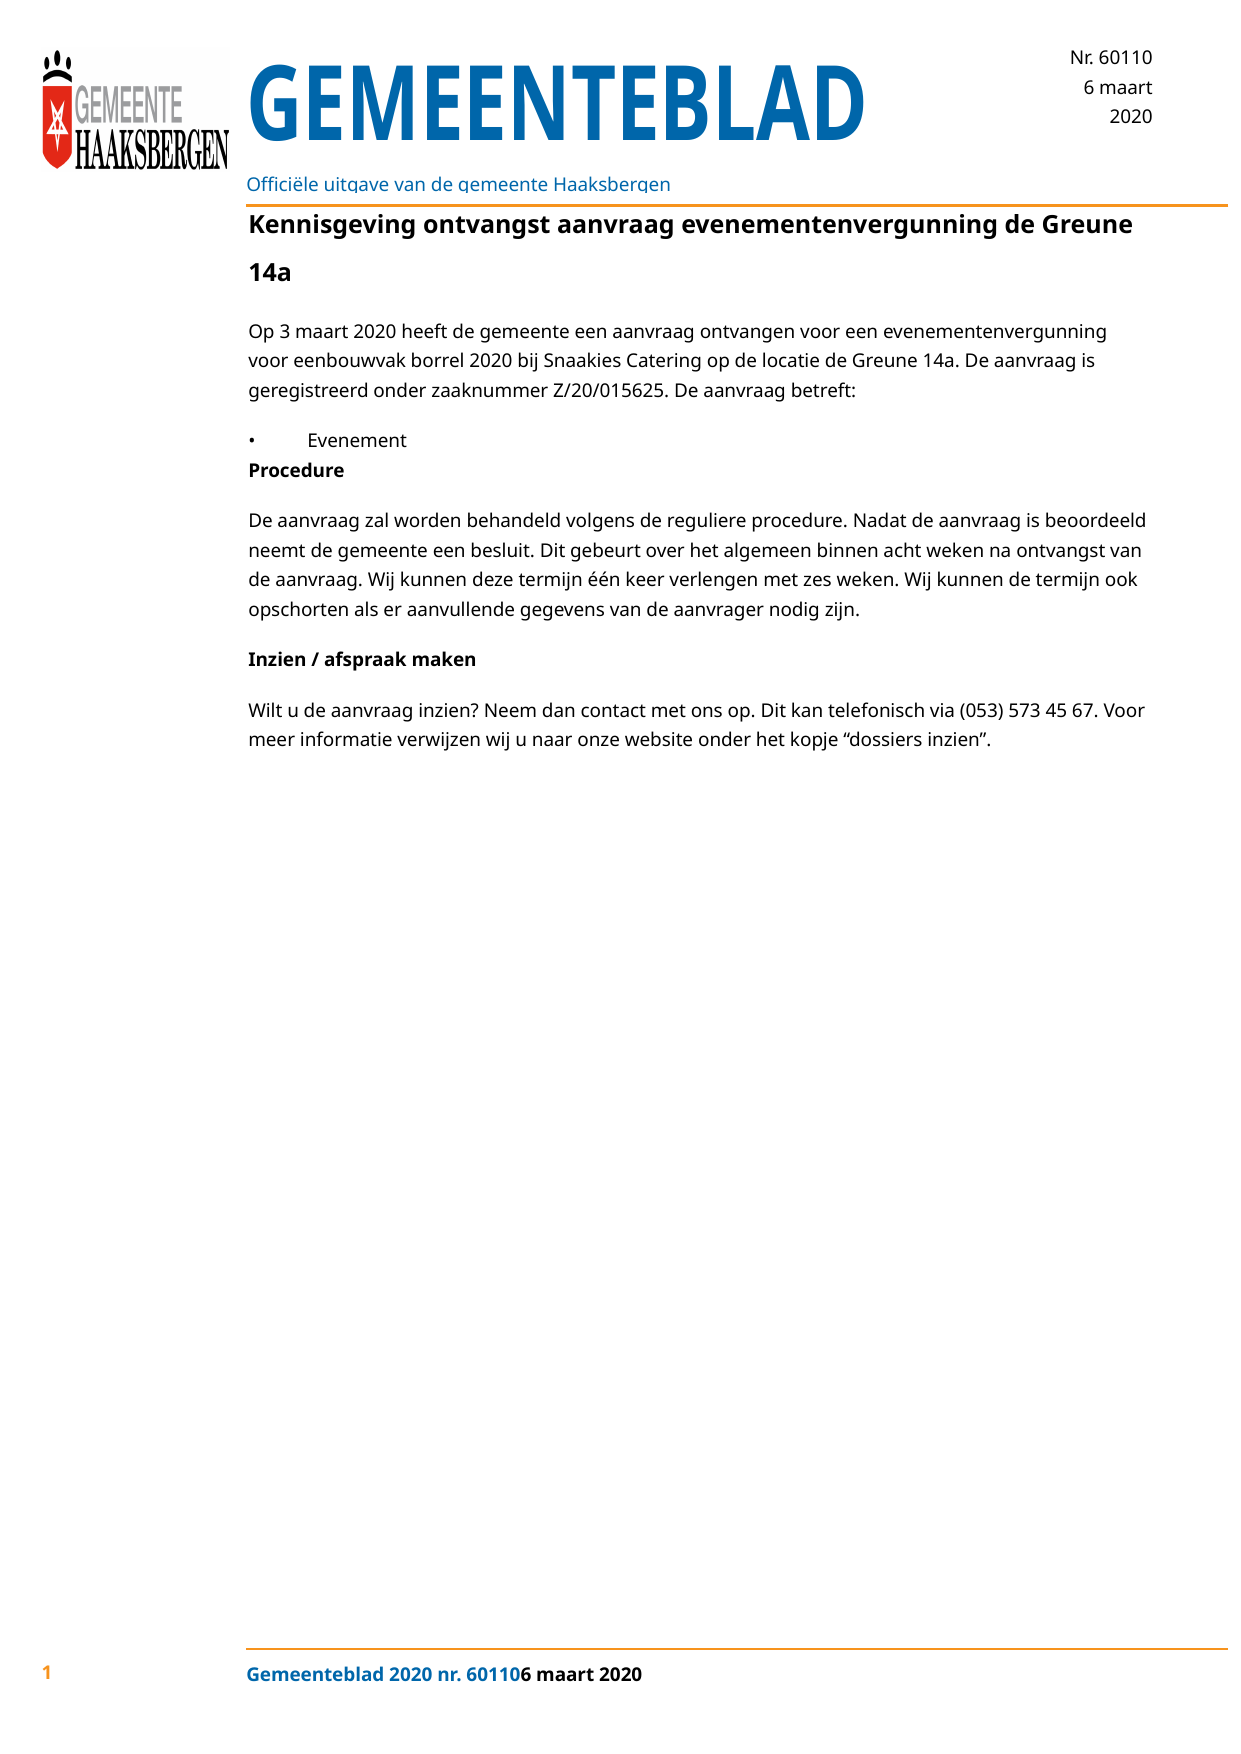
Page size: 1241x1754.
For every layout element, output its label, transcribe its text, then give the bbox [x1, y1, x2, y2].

text Inzien / afspraak maken [248, 647, 1152, 672]
picture [41, 47, 231, 172]
list Evenement [248, 427, 1152, 453]
text De aanvraag zal worden behandeld volgens de reguliere procedure. Nadat de aanvraag is beoordeeld neemt de gemeente een besluit. Dit gebeurt over het algemeen binnen acht weken na ontvangst van de aanvraag. Wij kunnen deze termijn één keer verlengen met zes weken. Wij kunnen de termijn ook opschorten als er aanvullende gegevens van de aanvrager nodig zijn. [248, 507, 1152, 622]
text Wilt u de aanvraag inzien? Neem dan contact met ons op. Dit kan telefonisch via (053) 573 45 67. Voor meer informatie verwijzen wij u naar onze website onder het kopje “dossiers inzien”. [248, 697, 1152, 752]
text Kennisgeving ontvangst aanvraag evenementenvergunning de Greune 14a [248, 207, 1152, 288]
text Op 3 maart 2020 heeft de gemeente een aanvraag ontvangen voor een evenementenvergunning voor eenbouwvak borrel 2020 bij Snaakies Catering op de locatie de Greune 14a. De aanvraag is geregistreerd onder zaaknummer Z/20/015625. De aanvraag betreft: [248, 318, 1152, 403]
text Procedure [248, 457, 1152, 483]
